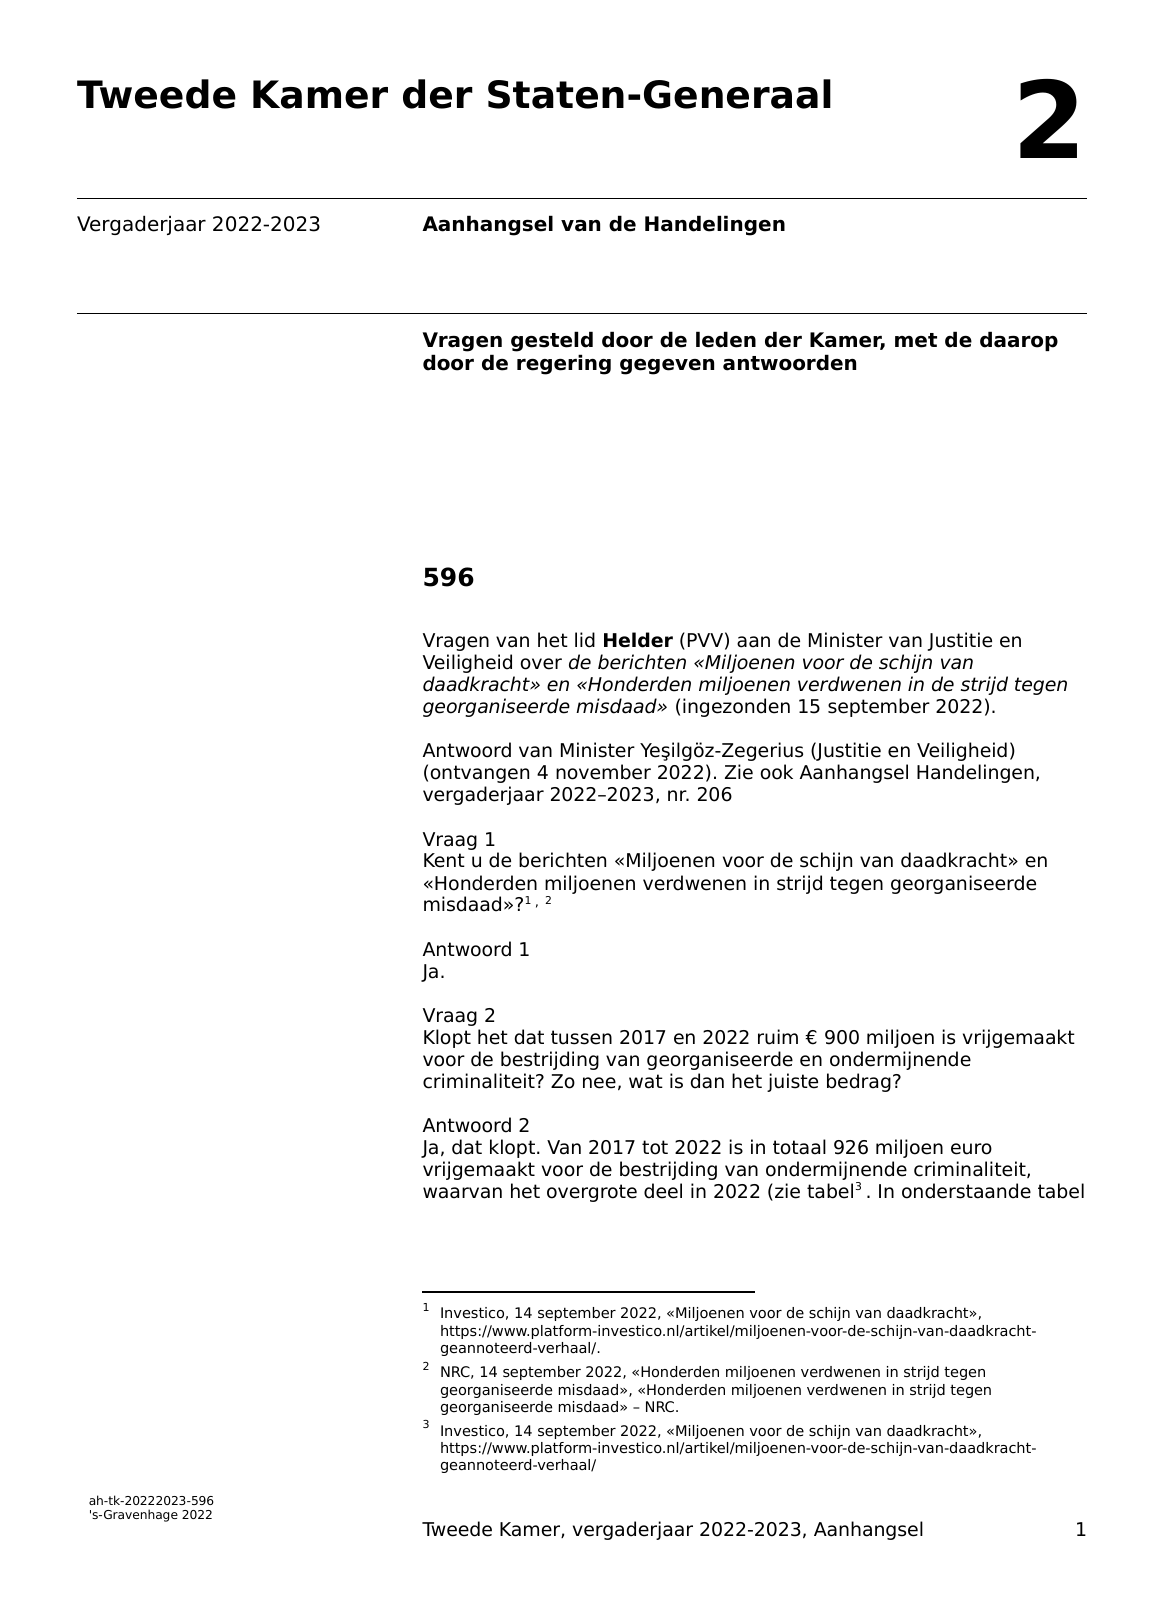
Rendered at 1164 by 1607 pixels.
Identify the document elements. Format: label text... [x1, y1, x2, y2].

table_cell Aanhangsel van de Handelingen [422, 199, 1087, 313]
text Vraag 2 [422, 1005, 1087, 1027]
table_cell Vragen gesteld door de leden der Kamer, met de daarop door de regering gegeven antwoorden [422, 314, 1087, 375]
table_cell Vergaderjaar 2022-2023 [77, 199, 422, 313]
text 596 [422, 563, 1087, 592]
text Kent u de berichten «Miljoenen voor de schijn van daadkracht» en «Honderden miljoenen verdwenen in strijd tegen georganiseerde misdaad»?, [422, 850, 1087, 916]
text Vragen van het lid Helder (PVV) aan de Minister van Justitie en Veiligheid over de berichten «Miljoenen voor de schijn van daadkracht» en «Honderden miljoenen verdwenen in de strijd tegen georganiseerde misdaad» (ingezonden 15 september 2022). [422, 630, 1087, 718]
table_header Tweede Kamer der Staten-Generaal [77, 59, 886, 198]
text Antwoord 2 [422, 1115, 1087, 1137]
text Antwoord van Minister Yeşilgöz-Zegerius (Justitie en Veiligheid) (ontvangen 4 november 2022). Zie ook Aanhangsel Handelingen, vergaderjaar 2022–2023, nr. 206 [422, 740, 1087, 806]
text ah-tk-20222023-596 [88, 1494, 323, 1508]
text NRC, 14 september 2022, «Honderden miljoenen verdwenen in strijd tegen georganiseerde misdaad», «Honderden miljoenen verdwenen in strijd tegen georganiseerde misdaad» – NRC. [422, 1360, 1087, 1416]
text Investico, 14 september 2022, «Miljoenen voor de schijn van daadkracht», https://www.platform-investico.nl/artikel/miljoenen-voor-de-schijn-van-daadkracht-geannoteerd-verhaal/ [422, 1418, 1087, 1474]
text Antwoord 1 [422, 938, 1087, 961]
text 's-Gravenhage 2022 [88, 1508, 323, 1522]
text Investico, 14 september 2022, «Miljoenen voor de schijn van daadkracht», https://www.platform-investico.nl/artikel/miljoenen-voor-de-schijn-van-daadkracht-geannoteerd-verhaal/. [422, 1301, 1087, 1357]
table_cell [77, 314, 422, 375]
table_header 2 [886, 59, 1087, 198]
text Ja. [422, 961, 1087, 982]
text Klopt het dat tussen 2017 en 2022 ruim € 900 miljoen is vrijgemaakt voor de bestrijding van georganiseerde en ondermijnende criminaliteit? Zo nee, wat is dan het juiste bedrag? [422, 1027, 1087, 1093]
text Vraag 1 [422, 828, 1087, 850]
text Ja, dat klopt. Van 2017 tot 2022 is in totaal 926 miljoen euro vrijgemaakt voor de bestrijding van ondermijnende criminaliteit, waarvan het overgrote deel in 2022 (zie tabel. In onderstaande tabel [422, 1137, 1087, 1203]
